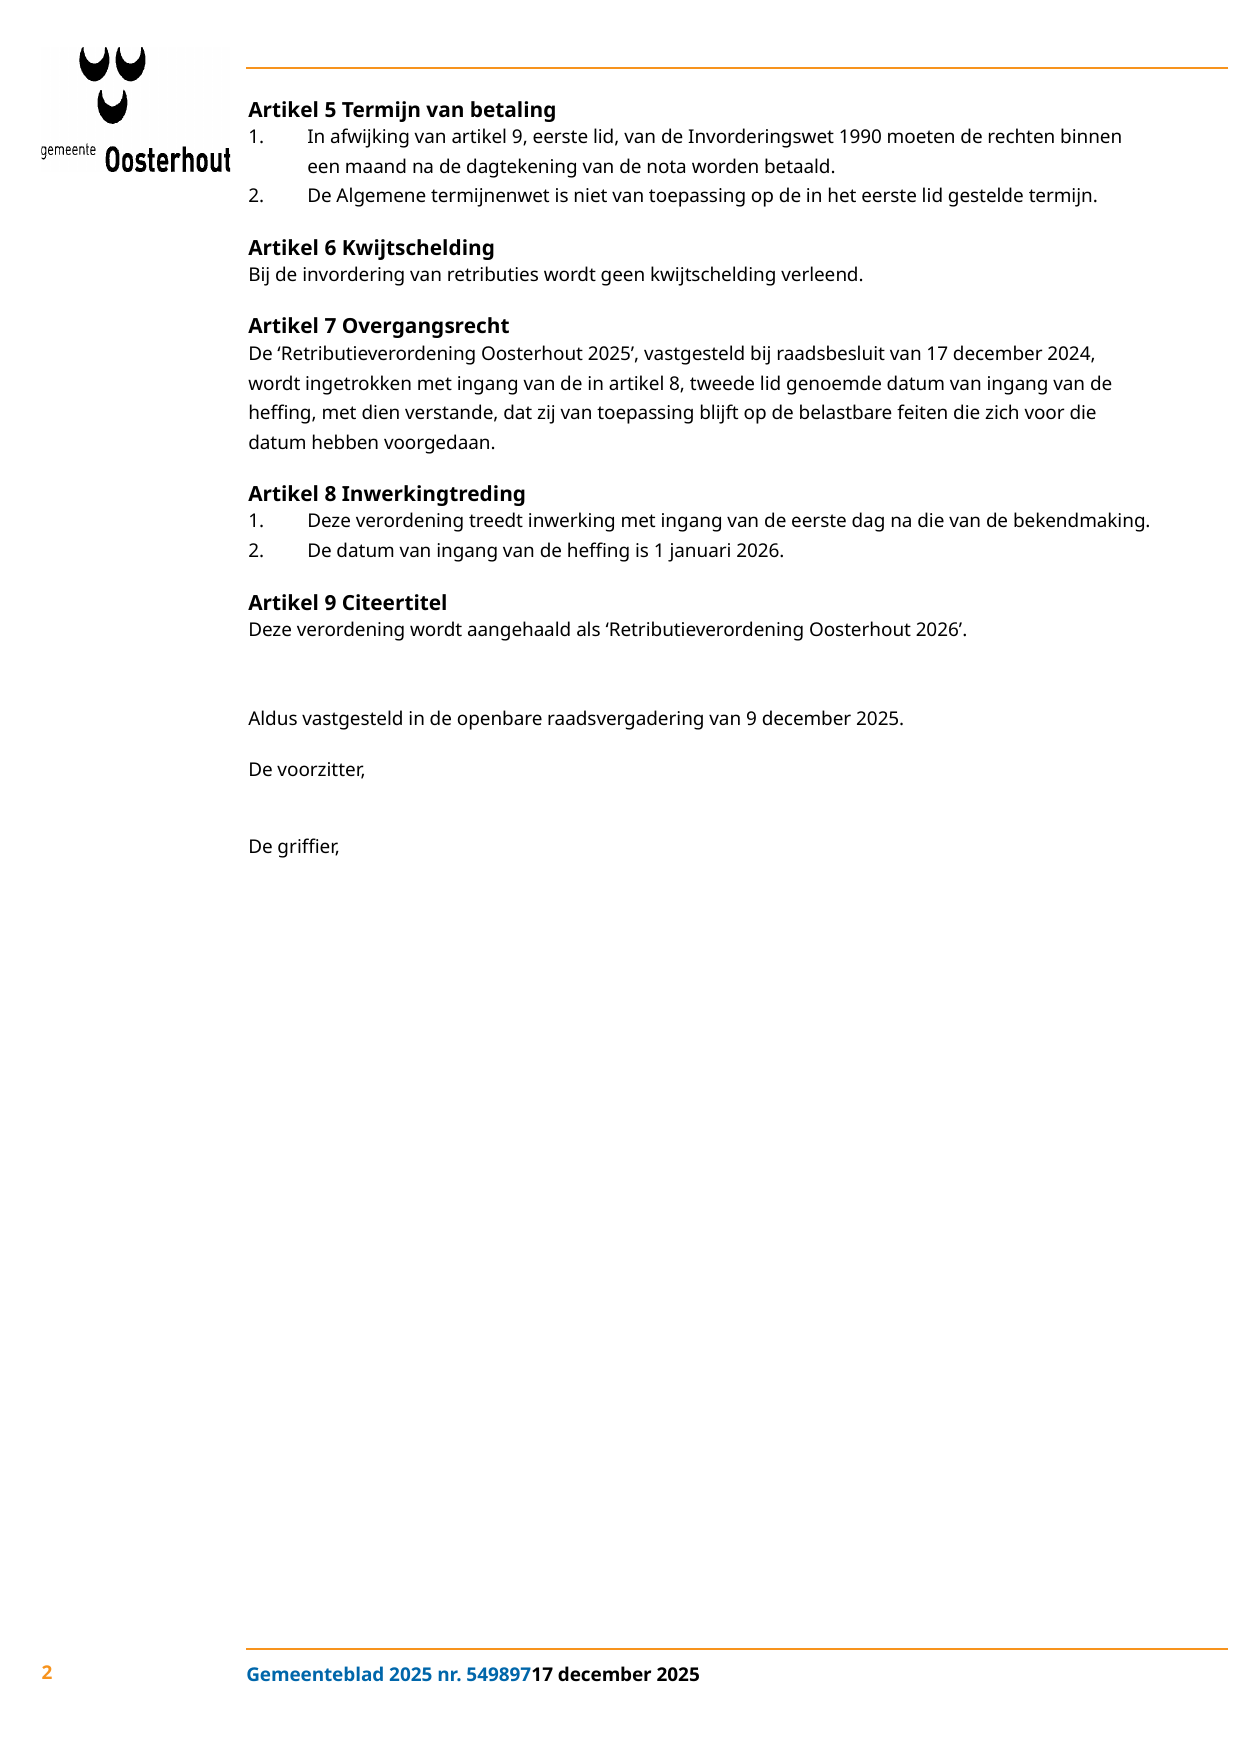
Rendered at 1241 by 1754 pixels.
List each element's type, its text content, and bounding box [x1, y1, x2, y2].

text De voorzitter, [248, 756, 1152, 782]
list In afwijking van artikel 9, eerste lid, van de Invorderingswet 1990 moeten de rechten binnen een maand na de dagtekening van de nota worden betaald. [248, 123, 1152, 178]
text De ‘Retributieverordening Oosterhout 2025’, vastgesteld bij raadsbesluit van 17 december 2024, wordt ingetrokken met ingang van de in artikel 8, tweede lid genoemde datum van ingang van de heffing, met dien verstande, dat zij van toepassing blijft op de belastbare feiten die zich voor die datum hebben voorgedaan. [248, 340, 1152, 454]
text Artikel 7 Overgangsrecht [248, 312, 1152, 340]
list Deze verordening treedt inwerking met ingang van de eerste dag na die van de bekendmaking. [248, 508, 1152, 533]
list De datum van ingang van de heffing is 1 januari 2026. [248, 537, 1152, 563]
text Artikel 6 Kwijtschelding [248, 233, 1152, 261]
text Bij de invordering van retributies wordt geen kwijtschelding verleend. [248, 261, 1152, 287]
picture [41, 47, 231, 172]
list De Algemene termijnenwet is niet van toepassing op de in het eerste lid gestelde termijn. [248, 182, 1152, 208]
text Deze verordening wordt aangehaald als ‘Retributieverordening Oosterhout 2026’. [248, 616, 1152, 642]
text Artikel 5 Termijn van betaling [248, 95, 1152, 123]
text Artikel 9 Citeertitel [248, 588, 1152, 616]
text Aldus vastgesteld in de openbare raadsvergadering van 9 december 2025. [248, 705, 1152, 731]
text Artikel 8 Inwerkingtreding [248, 479, 1152, 508]
text De griffier, [248, 833, 1152, 859]
